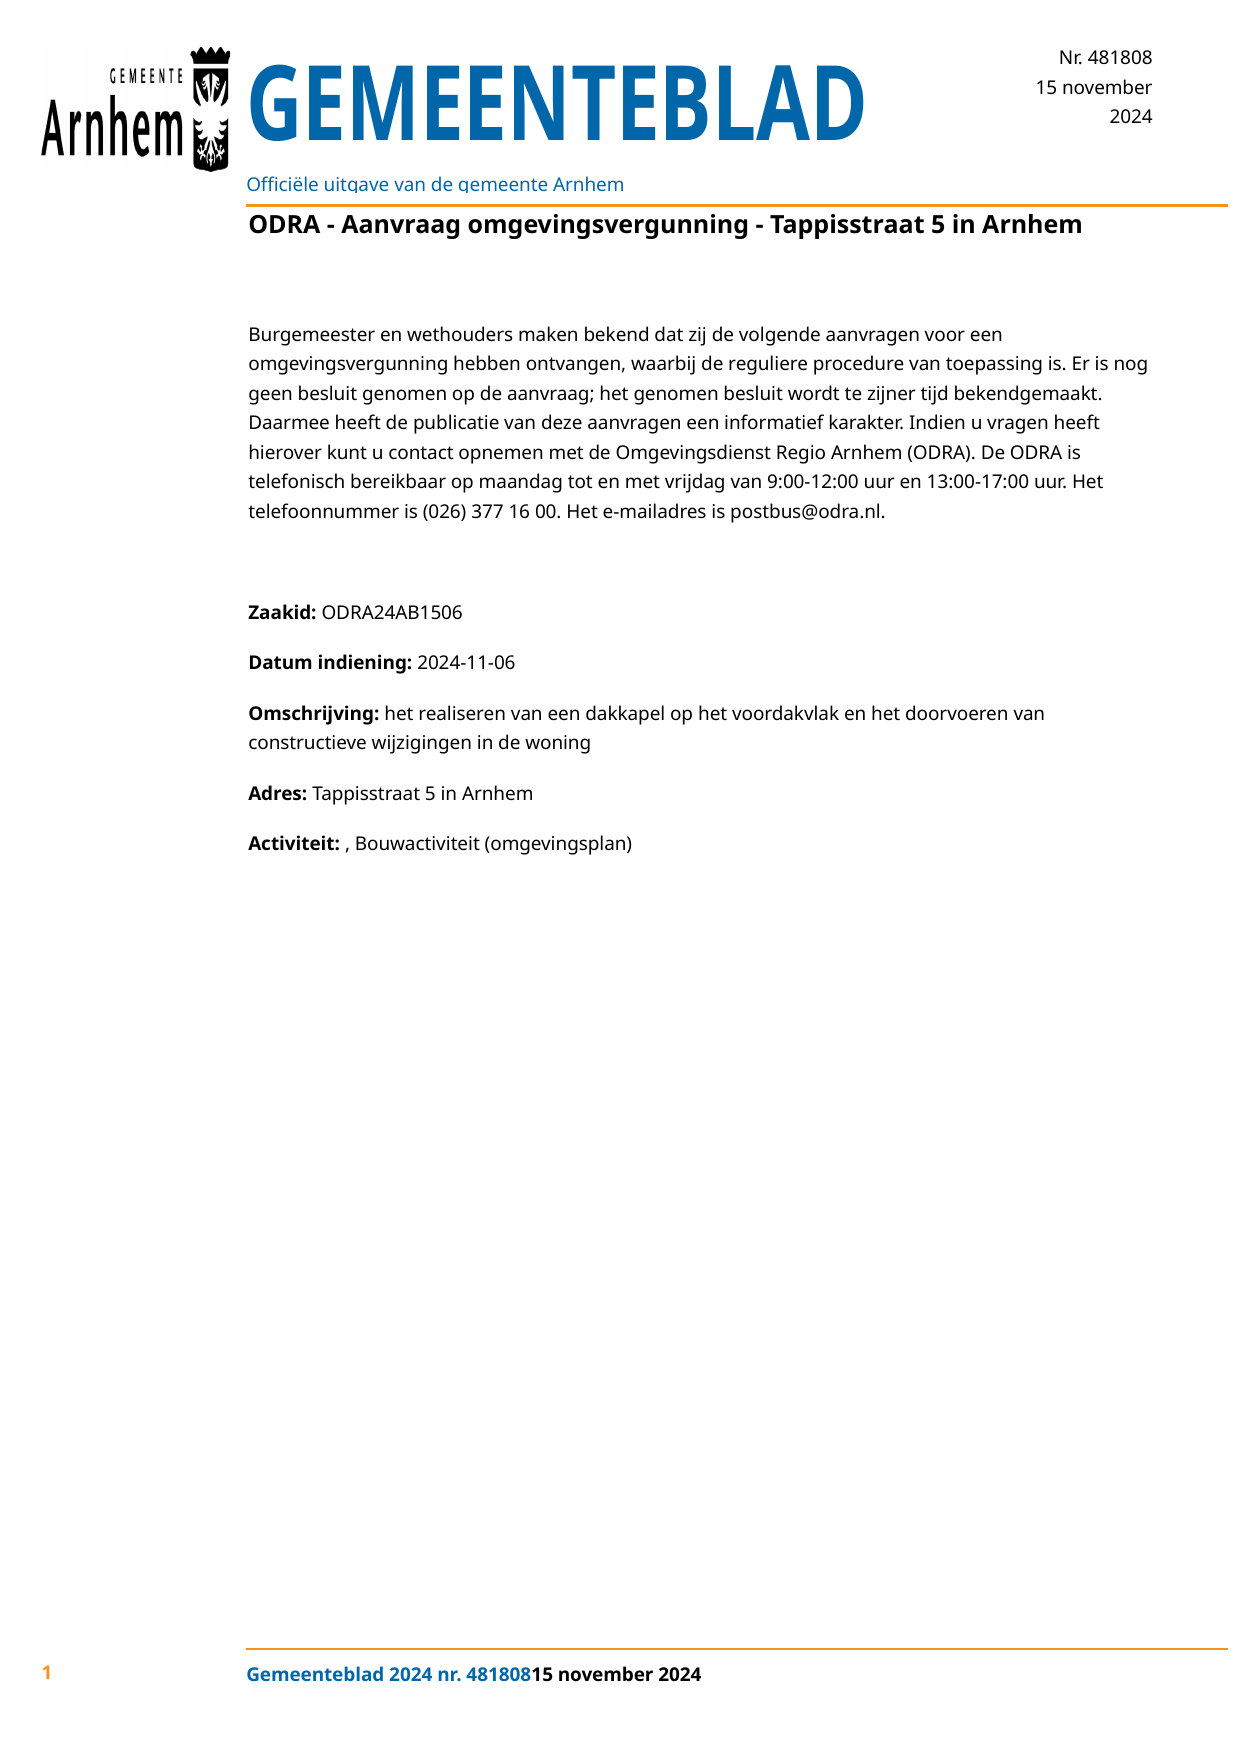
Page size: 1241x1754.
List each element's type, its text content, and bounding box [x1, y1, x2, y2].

picture [41, 47, 231, 172]
text Activiteit: , Bouwactiviteit (omgevingsplan) [248, 830, 1152, 856]
text ODRA - Aanvraag omgevingsvergunning - Tappisstraat 5 in Arnhem [248, 207, 1152, 241]
text Adres: Tappisstraat 5 in Arnhem [248, 780, 1152, 806]
text Omschrijving: het realiseren van een dakkapel op het voordakvlak en het doorvoeren van constructieve wijzigingen in de woning [248, 700, 1152, 755]
text Zaakid: ODRA24AB1506 [248, 599, 1152, 625]
text Burgemeester en wethouders maken bekend dat zij de volgende aanvragen voor een omgevingsvergunning hebben ontvangen, waarbij de reguliere procedure van toepassing is. Er is nog geen besluit genomen op de aanvraag; het genomen besluit wordt te zijner tijd bekendgemaakt. Daarmee heeft de publicatie van deze aanvragen een informatief karakter. Indien u vragen heeft hierover kunt u contact opnemen met de Omgevingsdienst Regio Arnhem (ODRA). De ODRA is telefonisch bereikbaar op maandag tot en met vrijdag van 9:00-12:00 uur en 13:00-17:00 uur. Het telefoonnummer is (026) 377 16 00. Het e-mailadres is postbus@odra.nl. [248, 321, 1152, 524]
text Datum indiening: 2024-11-06 [248, 649, 1152, 675]
